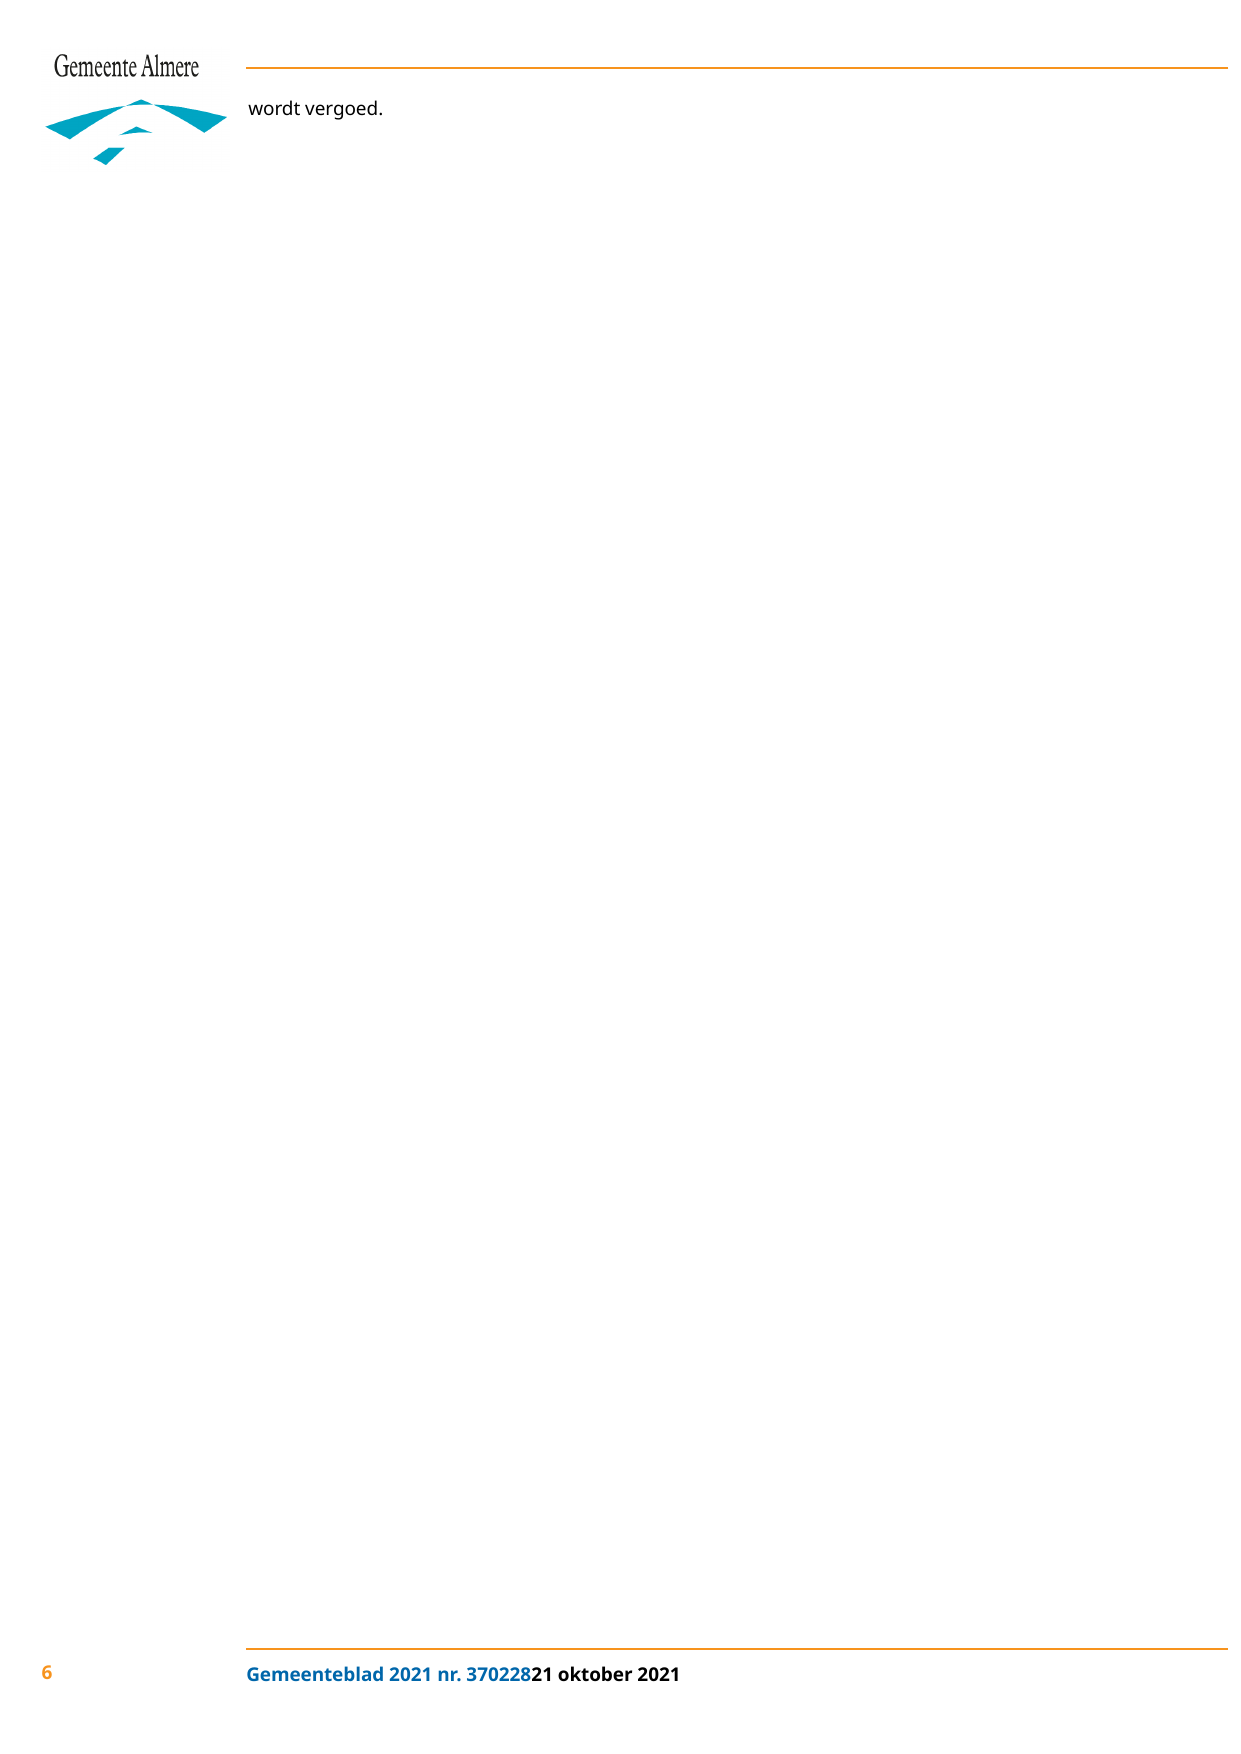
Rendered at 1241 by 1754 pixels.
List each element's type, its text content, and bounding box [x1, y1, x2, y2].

picture [41, 47, 231, 172]
text wordt vergoed. [248, 95, 1152, 121]
